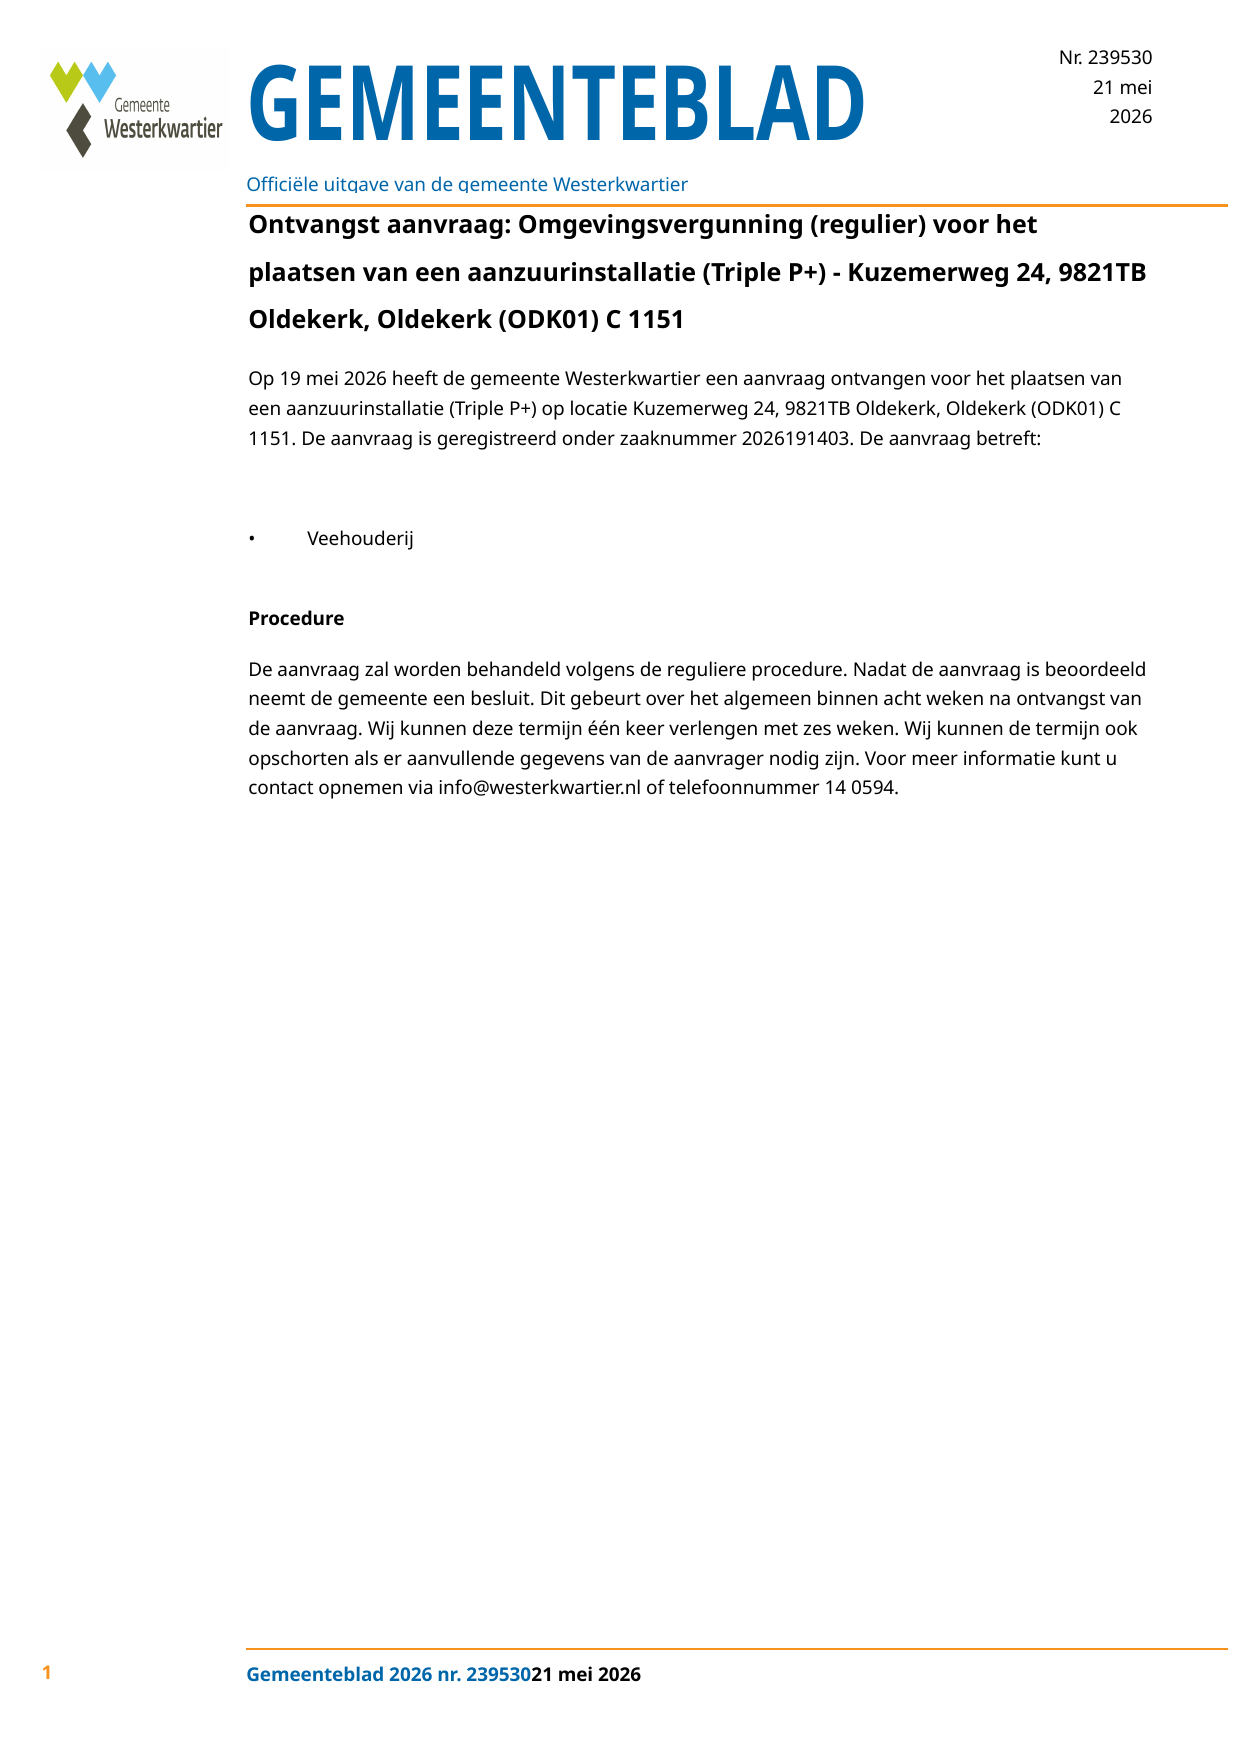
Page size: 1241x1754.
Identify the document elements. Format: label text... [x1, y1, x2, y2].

list Veehouderij [248, 526, 1152, 551]
picture [41, 47, 231, 172]
text Procedure [248, 606, 1152, 631]
text Ontvangst aanvraag: Omgevingsvergunning (regulier) voor het plaatsen van een aanzuurinstallatie (Triple P+) - Kuzemerweg 24, 9821TB Oldekerk, Oldekerk (ODK01) C 1151 [248, 207, 1152, 336]
text Op 19 mei 2026 heeft de gemeente Westerkwartier een aanvraag ontvangen voor het plaatsen van een aanzuurinstallatie (Triple P+) op locatie Kuzemerweg 24, 9821TB Oldekerk, Oldekerk (ODK01) C 1151. De aanvraag is geregistreerd onder zaaknummer 2026191403. De aanvraag betreft: [248, 366, 1152, 450]
text De aanvraag zal worden behandeld volgens de reguliere procedure. Nadat de aanvraag is beoordeeld neemt de gemeente een besluit. Dit gebeurt over het algemeen binnen acht weken na ontvangst van de aanvraag. Wij kunnen deze termijn één keer verlengen met zes weken. Wij kunnen de termijn ook opschorten als er aanvullende gegevens van de aanvrager nodig zijn. Voor meer informatie kunt u contact opnemen via info@westerkwartier.nl of telefoonnummer 14 0594. [248, 656, 1152, 800]
